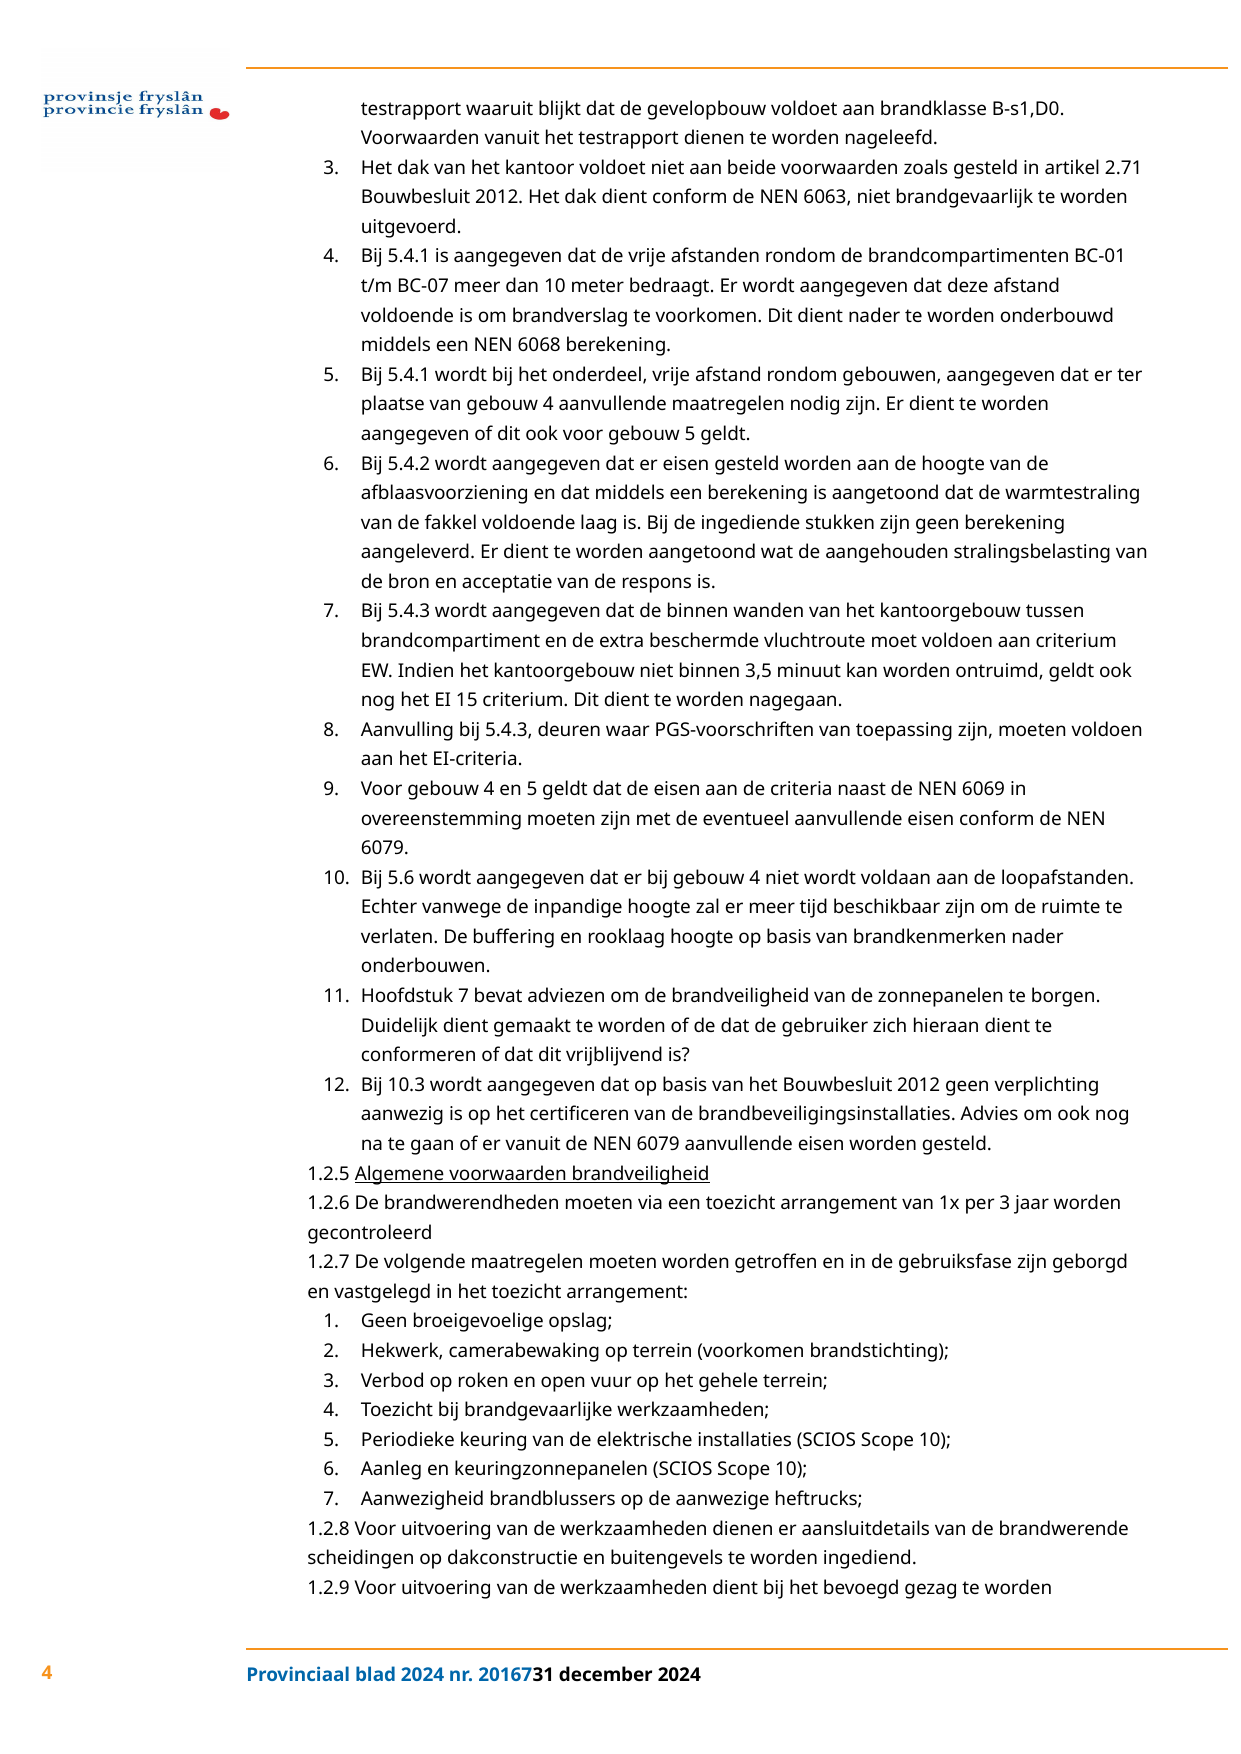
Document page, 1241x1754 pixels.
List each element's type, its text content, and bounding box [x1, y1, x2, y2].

list Bij 5.4.1 wordt bij het onderdeel, vrije afstand rondom gebouwen, aangegeven dat er ter plaatse van gebouw 4 aanvullende maatregelen nodig zijn. Er dient te worden aangegeven of dit ook voor gebouw 5 geldt. [323, 361, 1152, 446]
list Geen broeigevoelige opslag; [323, 1308, 1152, 1333]
list Hekwerk, camerabewaking op terrein (voorkomen brandstichting); [323, 1337, 1152, 1363]
list Aanleg en keuringzonnepanelen (SCIOS Scope 10); [323, 1456, 1152, 1481]
list 1.2.6 De brandwerendheden moeten via een toezicht arrangement van 1x per 3 jaar worden gecontroleerd [248, 1189, 1152, 1245]
list 1.2.5 Algemene voorwaarden brandveiligheid [248, 1160, 1152, 1186]
list Bij 5.4.1 is aangegeven dat de vrije afstanden rondom de brandcompartimenten BC-01 t/m BC-07 meer dan 10 meter bedraagt. Er wordt aangegeven dat deze afstand voldoende is om brandverslag te voorkomen. Dit dient nader te worden onderbouwd middels een NEN 6068 berekening. [323, 243, 1152, 357]
list 1.2.9 Voor uitvoering van de werkzaamheden dient bij het bevoegd gezag te worden [248, 1574, 1152, 1600]
list Toezicht bij brandgevaarlijke werkzaamheden; [323, 1396, 1152, 1422]
list Aanvulling bij 5.4.3, deuren waar PGS-voorschriften van toepassing zijn, moeten voldoen aan het EI-criteria. [323, 716, 1152, 771]
list Voor gebouw 4 en 5 geldt dat de eisen aan de criteria naast de NEN 6069 in overeenstemming moeten zijn met de eventueel aanvullende eisen conform de NEN 6079. [323, 775, 1152, 860]
list Bij 10.3 wordt aangegeven dat op basis van het Bouwbesluit 2012 geen verplichting aanwezig is op het certificeren van de brandbeveiligingsinstallaties. Advies om ook nog na te gaan of er vanuit de NEN 6079 aanvullende eisen worden gesteld. [323, 1071, 1152, 1156]
picture [41, 47, 231, 172]
list Aanwezigheid brandblussers op de aanwezige heftrucks; [323, 1485, 1152, 1511]
list Bij 5.6 wordt aangegeven dat er bij gebouw 4 niet wordt voldaan aan de loopafstanden. Echter vanwege de inpandige hoogte zal er meer tijd beschikbaar zijn om de ruimte te verlaten. De buffering en rooklaag hoogte op basis van brandkenmerken nader onderbouwen. [323, 864, 1152, 978]
list Bij 5.4.2 wordt aangegeven dat er eisen gesteld worden aan de hoogte van de afblaasvoorziening en dat middels een berekening is aangetoond dat de warmtestraling van de fakkel voldoende laag is. Bij de ingediende stukken zijn geen berekening aangeleverd. Er dient te worden aangetoond wat de aangehouden stralingsbelasting van de bron en acceptatie van de respons is. [323, 450, 1152, 594]
list testrapport waaruit blijkt dat de gevelopbouw voldoet aan brandklasse B-s1,D0. Voorwaarden vanuit het testrapport dienen te worden nageleefd. [323, 95, 1152, 150]
list Periodieke keuring van de elektrische installaties (SCIOS Scope 10); [323, 1426, 1152, 1452]
list Het dak van het kantoor voldoet niet aan beide voorwaarden zoals gesteld in artikel 2.71 Bouwbesluit 2012. Het dak dient conform de NEN 6063, niet brandgevaarlijk te worden uitgevoerd. [323, 154, 1152, 239]
list Verbod op roken en open vuur op het gehele terrein; [323, 1367, 1152, 1393]
list Hoofdstuk 7 bevat adviezen om de brandveiligheid van de zonnepanelen te borgen. Duidelijk dient gemaakt te worden of de dat de gebruiker zich hieraan dient te conformeren of dat dit vrijblijvend is? [323, 982, 1152, 1067]
list 1.2.7 De volgende maatregelen moeten worden getroffen en in de gebruiksfase zijn geborgd en vastgelegd in het toezicht arrangement: [248, 1248, 1152, 1304]
list 1.2.8 Voor uitvoering van de werkzaamheden dienen er aansluitdetails van de brandwerende scheidingen op dakconstructie en buitengevels te worden ingediend. [248, 1515, 1152, 1570]
list Bij 5.4.3 wordt aangegeven dat de binnen wanden van het kantoorgebouw tussen brandcompartiment en de extra beschermde vluchtroute moet voldoen aan criterium EW. Indien het kantoorgebouw niet binnen 3,5 minuut kan worden ontruimd, geldt ook nog het EI 15 criterium. Dit dient te worden nagegaan. [323, 598, 1152, 712]
